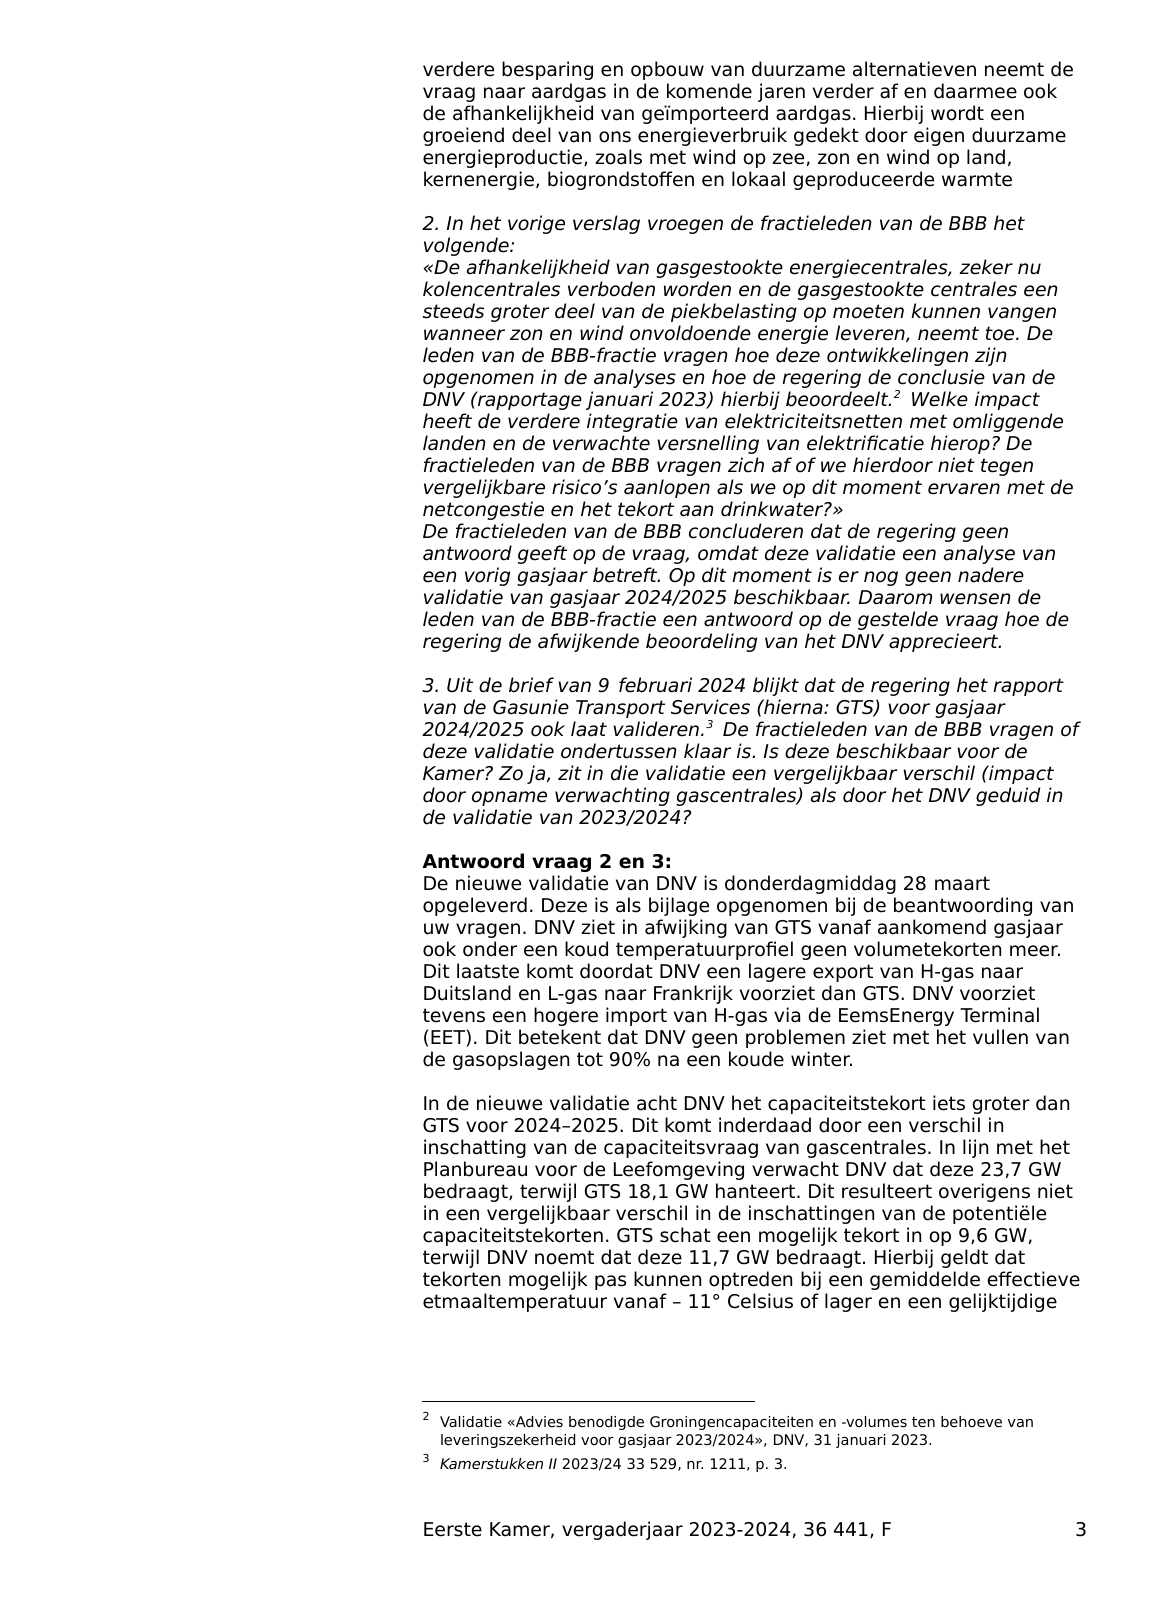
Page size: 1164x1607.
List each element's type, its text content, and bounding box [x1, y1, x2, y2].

text Antwoord vraag 2 en 3: [422, 851, 1087, 873]
text 3. Uit de brief van 9 februari 2024 blijkt dat de regering het rapport van de Gasunie Transport Services (hierna: GTS) voor gasjaar 2024/2025 ook laat valideren. De fractieleden van de BBB vragen of deze validatie ondertussen klaar is. Is deze beschikbaar voor de Kamer? Zo ja, zit in die validatie een vergelijkbaar verschil (impact door opname verwachting gascentrales) als door het DNV geduid in de validatie van 2023/2024? [422, 675, 1087, 829]
text Validatie «Advies benodigde Groningencapaciteiten en -volumes ten behoeve van leveringszekerheid voor gasjaar 2023/2024», DNV, 31 januari 2023. [422, 1410, 1087, 1449]
text «De afhankelijkheid van gasgestookte energiecentrales, zeker nu kolencentrales verboden worden en de gasgestookte centrales een steeds groter deel van de piekbelasting op moeten kunnen vangen wanneer zon en wind onvoldoende energie leveren, neemt toe. De leden van de BBB-fractie vragen hoe deze ontwikkelingen zijn opgenomen in de analyses en hoe de regering de conclusie van de DNV (rapportage januari 2023) hierbij beoordeelt. Welke impact heeft de verdere integratie van elektriciteitsnetten met omliggende landen en de verwachte versnelling van elektrificatie hierop? De fractieleden van de BBB vragen zich af of we hierdoor niet tegen vergelijkbare risico’s aanlopen als we op dit moment ervaren met de netcongestie en het tekort aan drinkwater?» [422, 257, 1087, 521]
text De nieuwe validatie van DNV is donderdagmiddag 28 maart opgeleverd. Deze is als bijlage opgenomen bij de beantwoording van uw vragen. DNV ziet in afwijking van GTS vanaf aankomend gasjaar ook onder een koud temperatuurprofiel geen volumetekorten meer. Dit laatste komt doordat DNV een lagere export van H-gas naar Duitsland en L-gas naar Frankrijk voorziet dan GTS. DNV voorziet tevens een hogere import van H-gas via de EemsEnergy Terminal (EET). Dit betekent dat DNV geen problemen ziet met het vullen van de gasopslagen tot 90% na een koude winter. [422, 873, 1087, 1071]
text De fractieleden van de BBB concluderen dat de regering geen antwoord geeft op de vraag, omdat deze validatie een analyse van een vorig gasjaar betreft. Op dit moment is er nog geen nadere validatie van gasjaar 2024/2025 beschikbaar. Daarom wensen de leden van de BBB-fractie een antwoord op de gestelde vraag hoe de regering de afwijkende beoordeling van het DNV apprecieert. [422, 521, 1087, 653]
text Kamerstukken II 2023/24 33 529, nr. 1211, p. 3. [422, 1452, 1087, 1474]
text verdere besparing en opbouw van duurzame alternatieven neemt de vraag naar aardgas in de komende jaren verder af en daarmee ook de afhankelijkheid van geïmporteerd aardgas. Hierbij wordt een groeiend deel van ons energieverbruik gedekt door eigen duurzame energieproductie, zoals met wind op zee, zon en wind op land, kernenergie, biogrondstoffen en lokaal geproduceerde warmte [422, 59, 1087, 191]
text In de nieuwe validatie acht DNV het capaciteitstekort iets groter dan GTS voor 2024–2025. Dit komt inderdaad door een verschil in inschatting van de capaciteitsvraag van gascentrales. In lijn met het Planbureau voor de Leefomgeving verwacht DNV dat deze 23,7 GW bedraagt, terwijl GTS 18,1 GW hanteert. Dit resulteert overigens niet in een vergelijkbaar verschil in de inschattingen van de potentiële capaciteitstekorten. GTS schat een mogelijk tekort in op 9,6 GW, terwijl DNV noemt dat deze 11,7 GW bedraagt. Hierbij geldt dat tekorten mogelijk pas kunnen optreden bij een gemiddelde effectieve etmaaltemperatuur vanaf – 11° Celsius of lager en een gelijktijdige [422, 1093, 1087, 1313]
text 2. In het vorige verslag vroegen de fractieleden van de BBB het volgende: [422, 213, 1087, 257]
